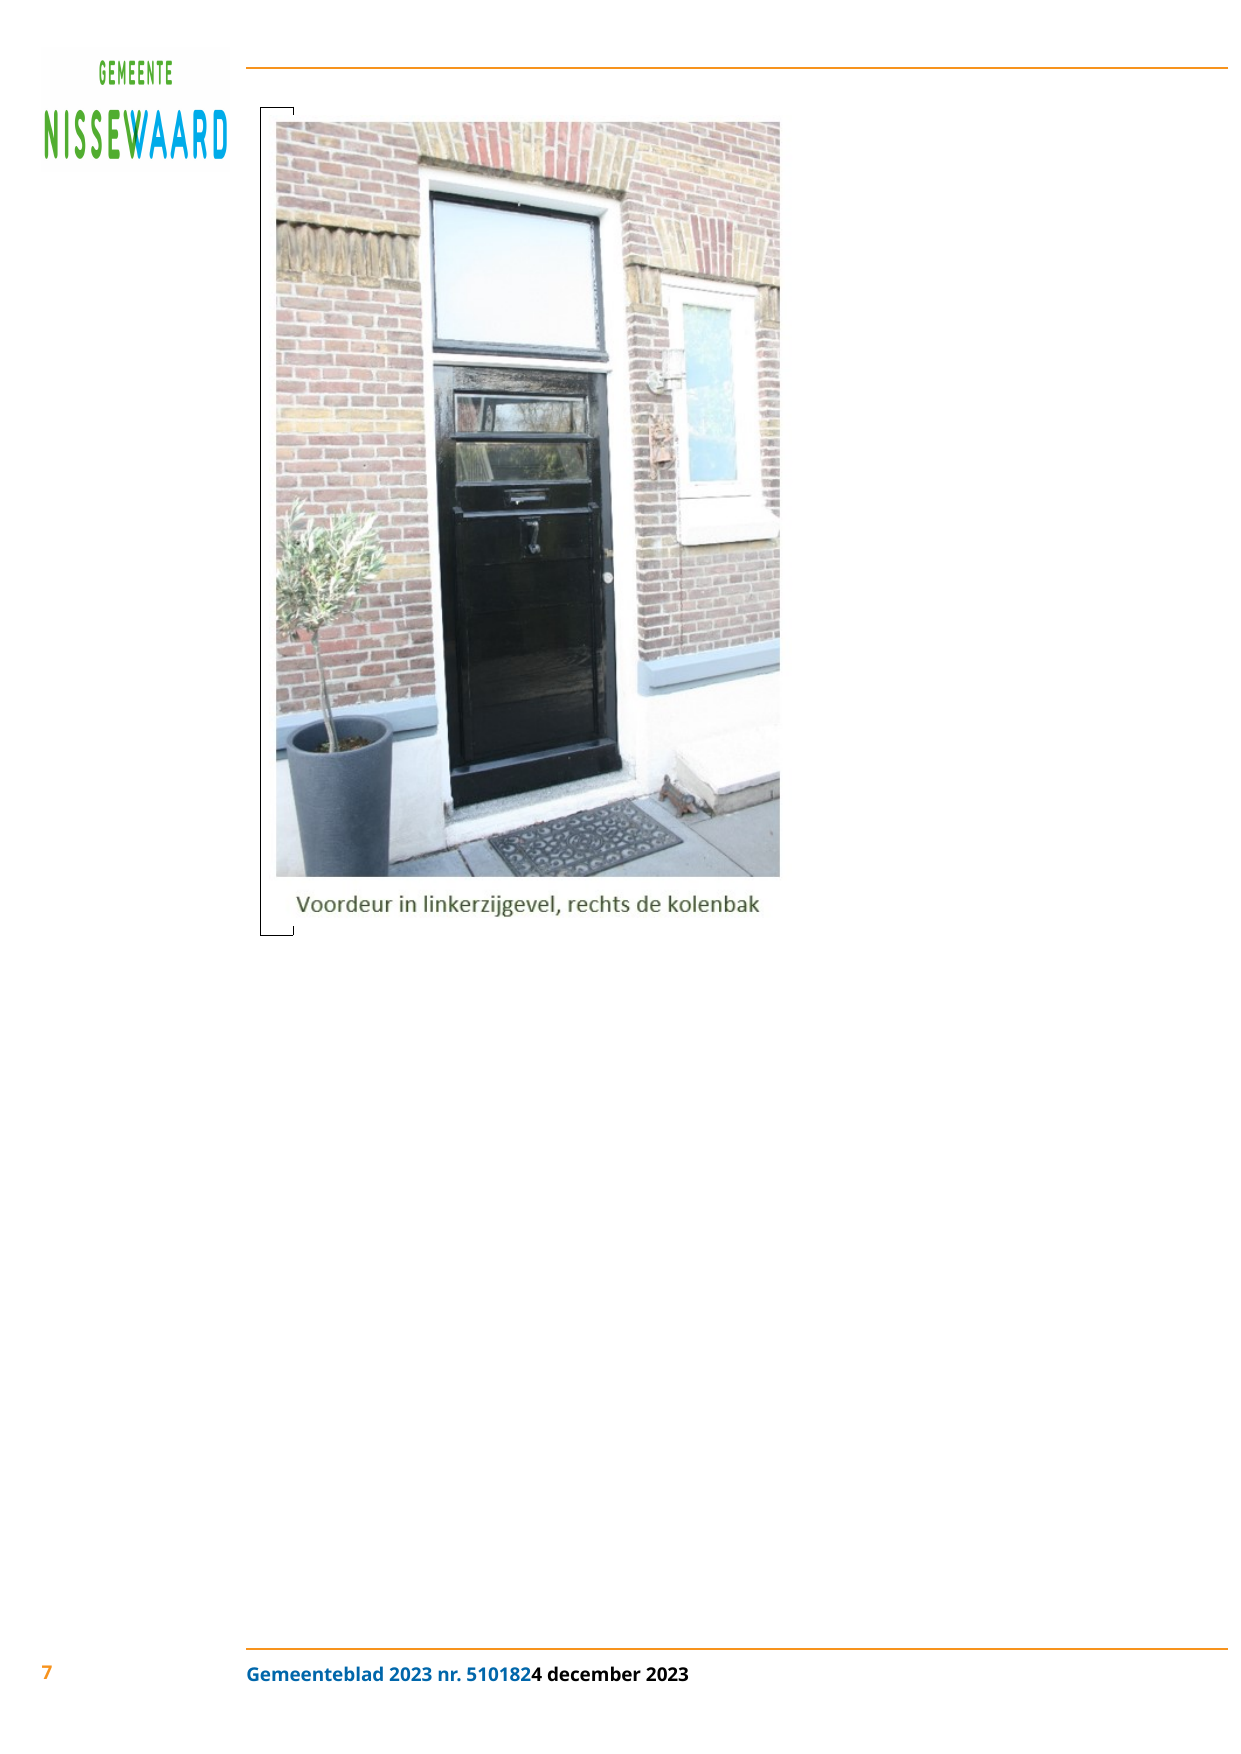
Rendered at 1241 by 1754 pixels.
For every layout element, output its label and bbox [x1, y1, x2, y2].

picture [268, 115, 801, 926]
picture [41, 47, 231, 172]
